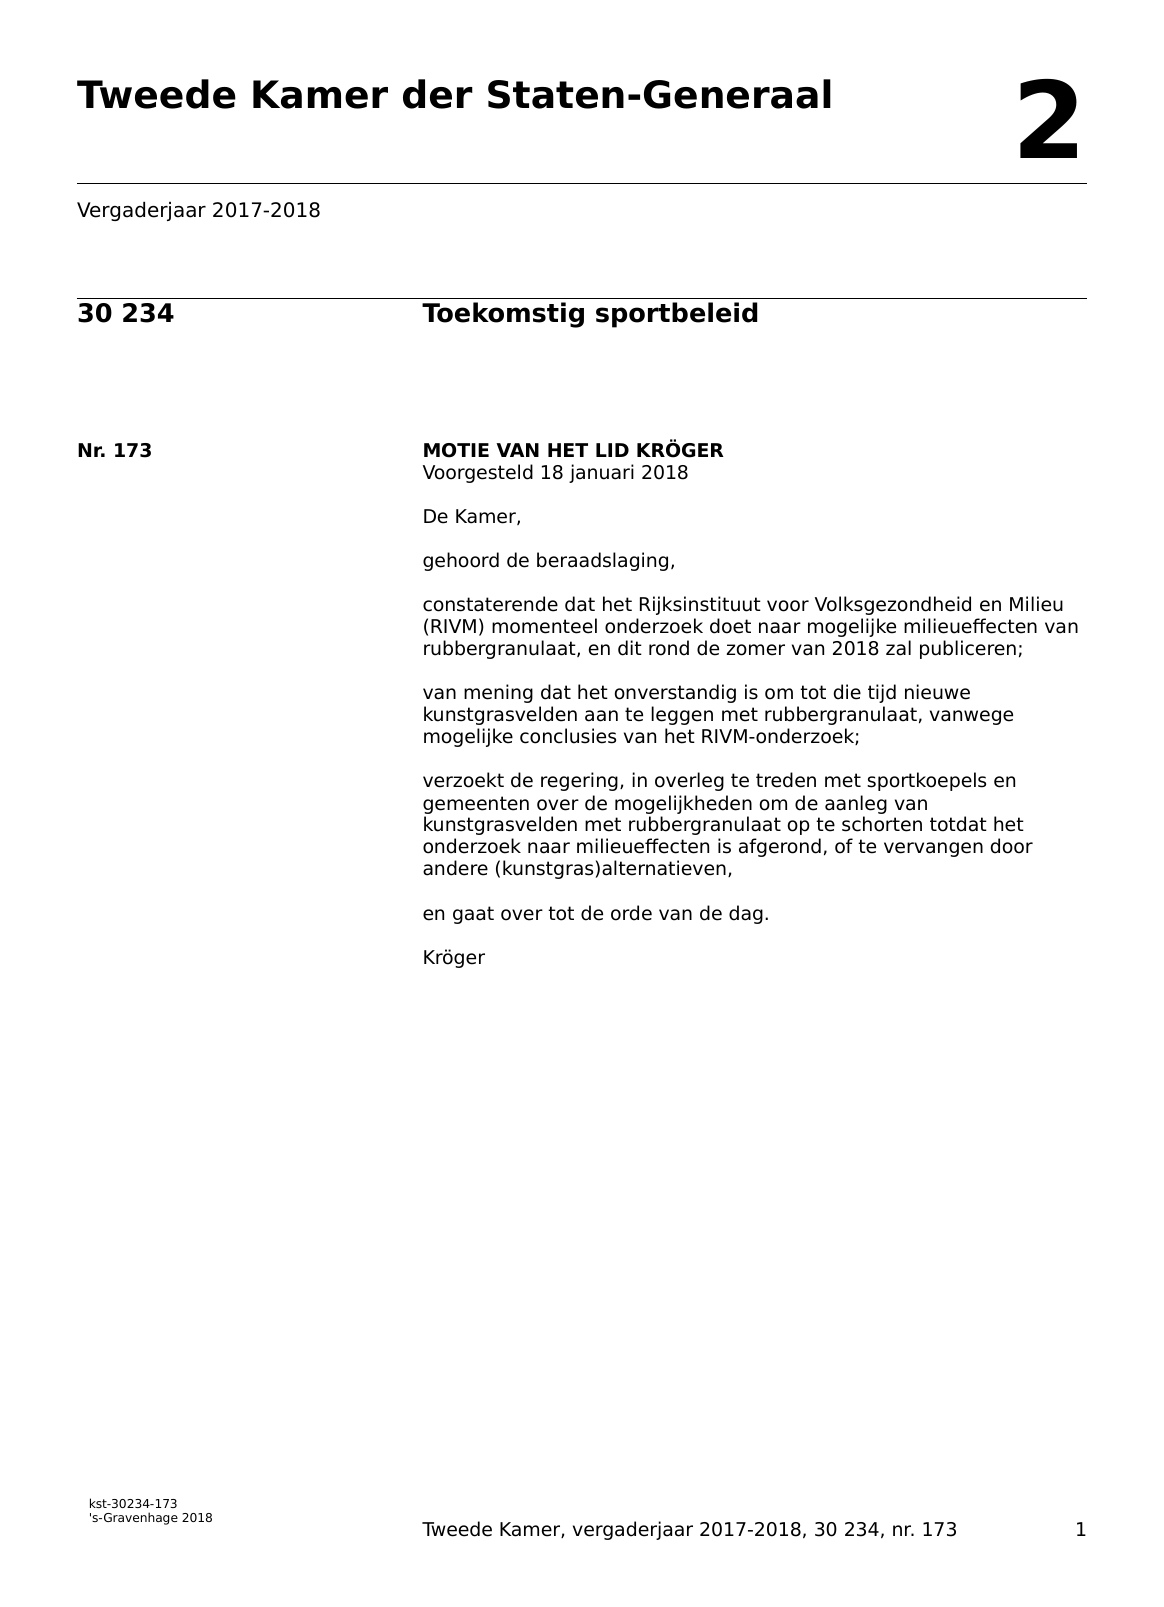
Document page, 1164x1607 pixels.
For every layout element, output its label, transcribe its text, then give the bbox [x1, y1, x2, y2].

text constaterende dat het Rijksinstituut voor Volksgezondheid en Milieu (RIVM) momenteel onderzoek doet naar mogelijke milieueffecten van rubbergranulaat, en dit rond de zomer van 2018 zal publiceren; [422, 594, 1087, 660]
text Kröger [422, 947, 1087, 969]
subtitle 30 234 Toekomstig sportbeleid [77, 299, 1087, 329]
subtitle Nr. 173 MOTIE VAN HET LID KRÖGER [77, 440, 1087, 462]
text verzoekt de regering, in overleg te treden met sportkoepels en gemeenten over de mogelijkheden om de aanleg van kunstgrasvelden met rubbergranulaat op te schorten totdat het onderzoek naar milieueffecten is afgerond, of te vervangen door andere (kunstgras)alternatieven, [422, 770, 1087, 880]
text kst-30234-173 [88, 1497, 323, 1511]
table_header Tweede Kamer der Staten-Generaal [77, 59, 886, 183]
table_cell Vergaderjaar 2017-2018 [77, 184, 1087, 298]
text van mening dat het onverstandig is om tot die tijd nieuwe kunstgrasvelden aan te leggen met rubbergranulaat, vanwege mogelijke conclusies van het RIVM-onderzoek; [422, 682, 1087, 748]
table_header 2 [886, 59, 1087, 183]
text De Kamer, [422, 506, 1087, 528]
text gehoord de beraadslaging, [422, 550, 1087, 572]
text Voorgesteld 18 januari 2018 [422, 462, 1087, 484]
text 's-Gravenhage 2018 [88, 1511, 323, 1525]
text en gaat over tot de orde van de dag. [422, 902, 1087, 924]
